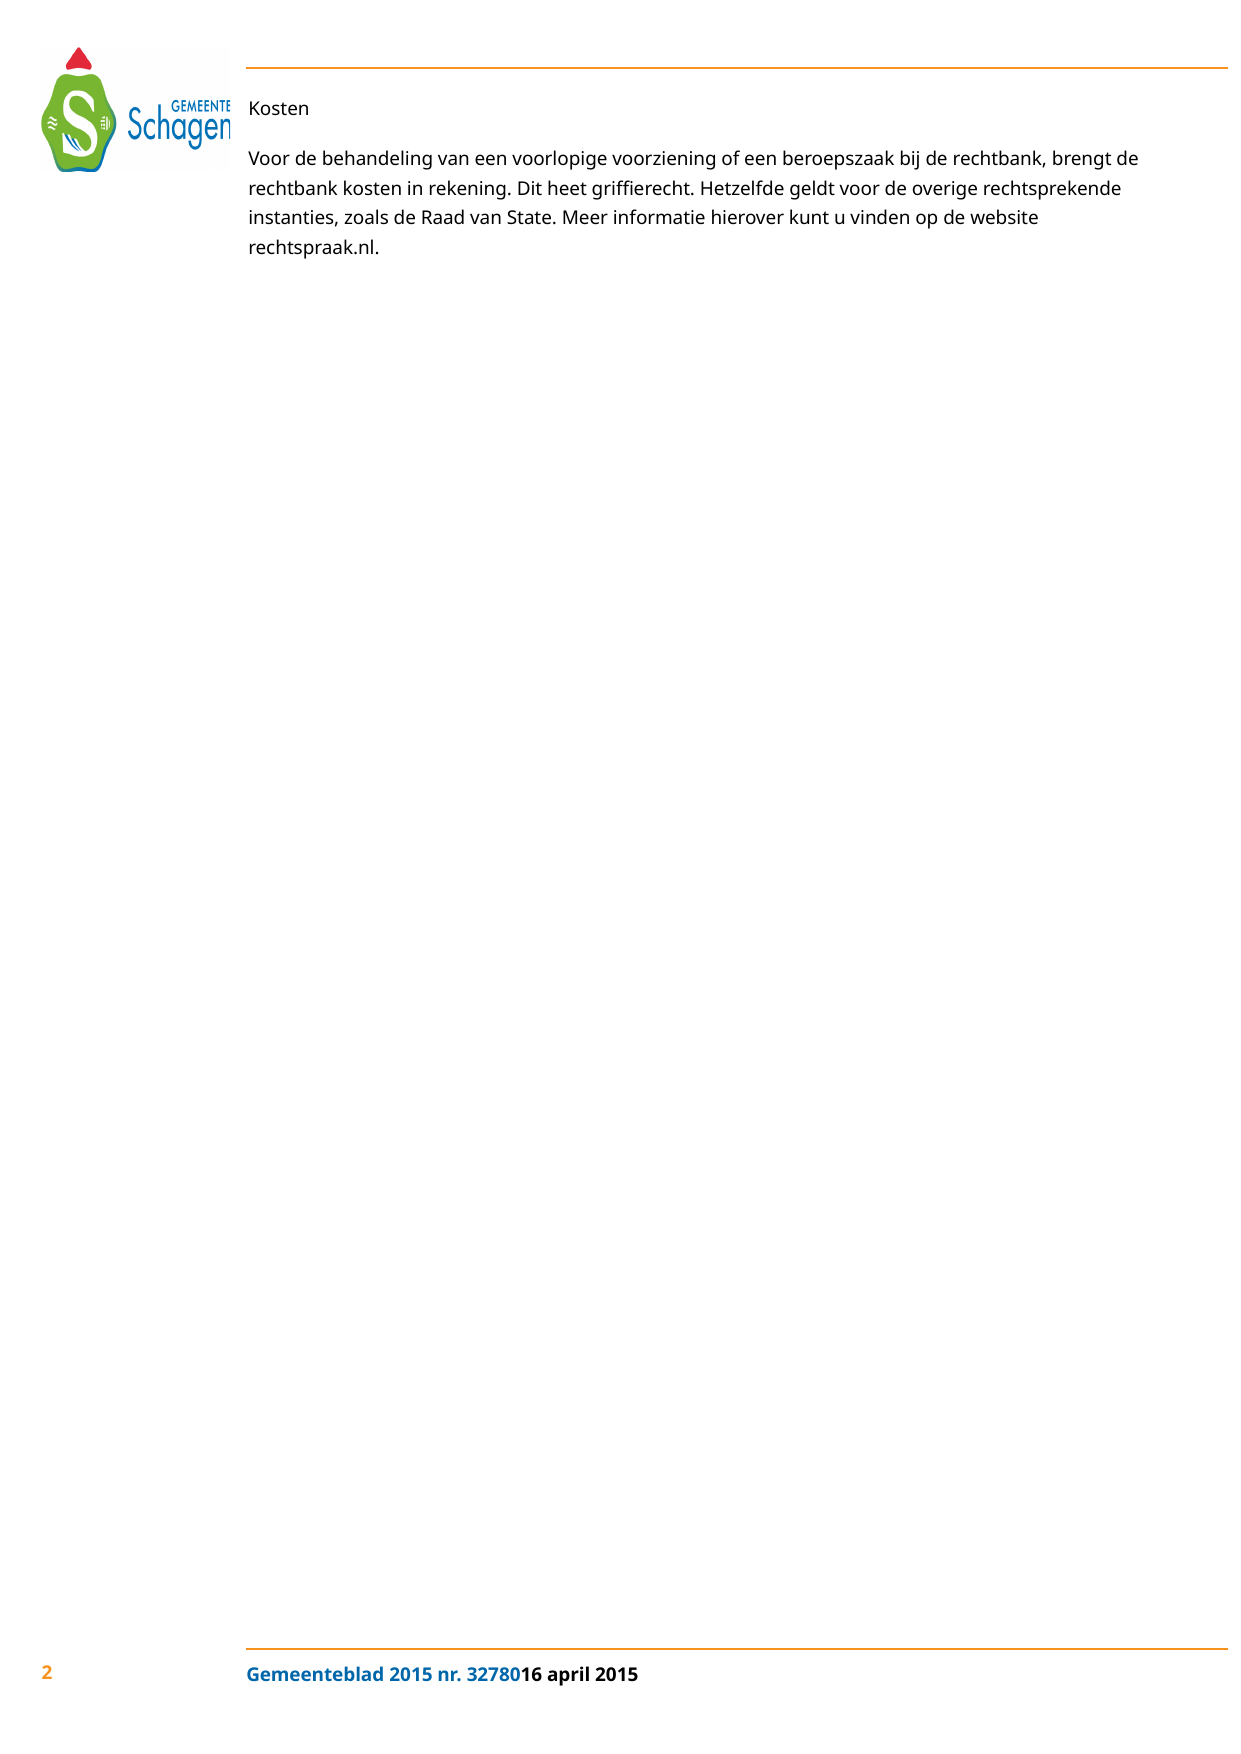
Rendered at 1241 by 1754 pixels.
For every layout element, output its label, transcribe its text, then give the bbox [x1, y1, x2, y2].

text Kosten [248, 95, 1152, 121]
text Voor de behandeling van een voorlopige voorziening of een beroepszaak bij de rechtbank, brengt de rechtbank kosten in rekening. Dit heet griffierecht. Hetzelfde geldt voor de overige rechtsprekende instanties, zoals de Raad van State. Meer informatie hierover kunt u vinden op de website rechtspraak.nl. [248, 145, 1152, 260]
picture [41, 47, 231, 172]
